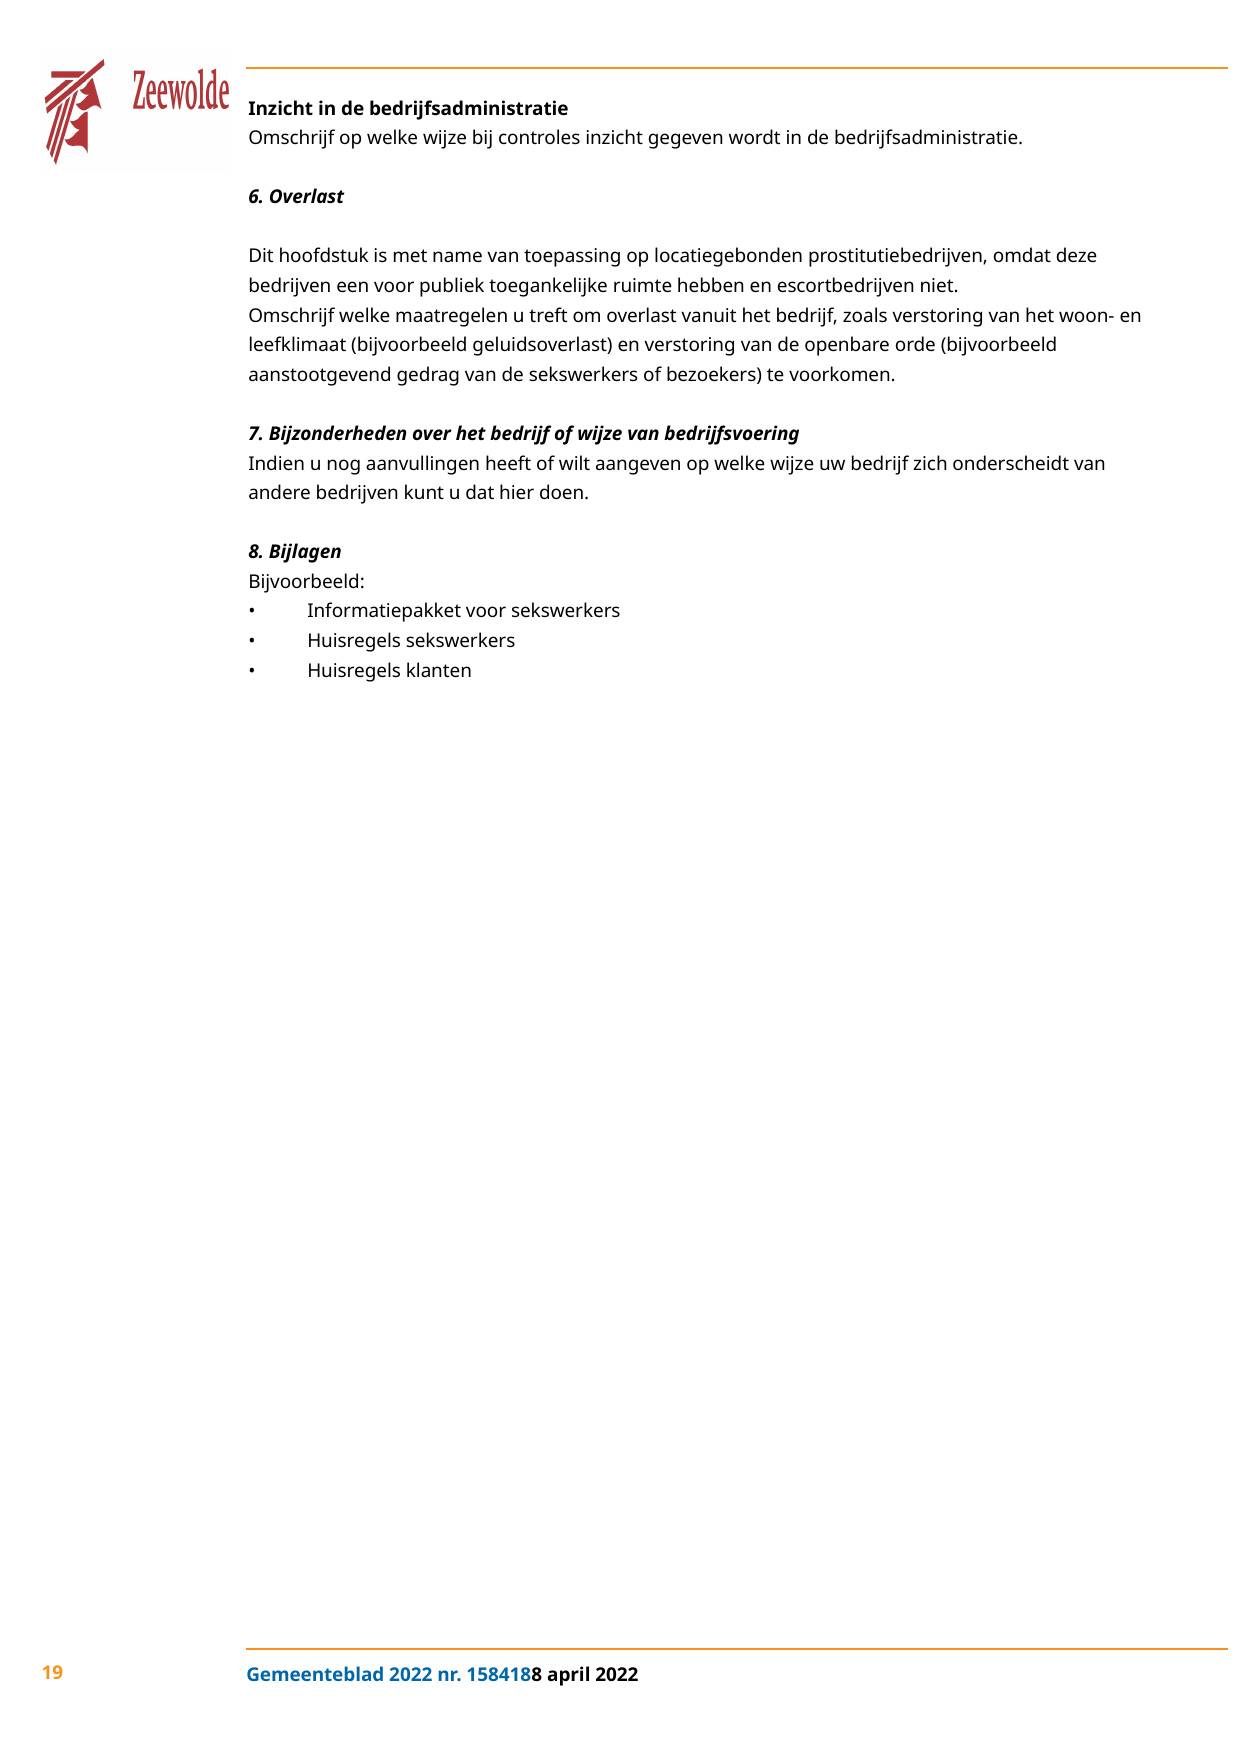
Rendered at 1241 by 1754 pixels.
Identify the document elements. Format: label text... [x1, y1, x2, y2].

text Omschrijf welke maatregelen u treft om overlast vanuit het bedrijf, zoals verstoring van het woon- en leefklimaat (bijvoorbeeld geluidsoverlast) en verstoring van de openbare orde (bijvoorbeeld aanstootgevend gedrag van de sekswerkers of bezoekers) te voorkomen. [248, 302, 1152, 387]
list Huisregels klanten [248, 657, 1152, 683]
text 8. Bijlagen [248, 538, 1152, 564]
text Dit hoofdstuk is met name van toepassing op locatiegebonden prostitutiebedrijven, omdat deze bedrijven een voor publiek toegankelijke ruimte hebben en escortbedrijven niet. [248, 243, 1152, 298]
list Informatiepakket voor sekswerkers [248, 598, 1152, 623]
list Huisregels sekswerkers [248, 627, 1152, 653]
text 7. Bijzonderheden over het bedrijf of wijze van bedrijfsvoering [248, 420, 1152, 446]
text Indien u nog aanvullingen heeft of wilt aangeven op welke wijze uw bedrijf zich onderscheidt van andere bedrijven kunt u dat hier doen. [248, 450, 1152, 505]
text Omschrijf op welke wijze bij controles inzicht gegeven wordt in de bedrijfsadministratie. [248, 124, 1152, 150]
text Inzicht in de bedrijfsadministratie [248, 95, 1152, 121]
text Bijvoorbeeld: [248, 568, 1152, 594]
picture [41, 47, 231, 172]
text 6. Overlast [248, 183, 1152, 209]
